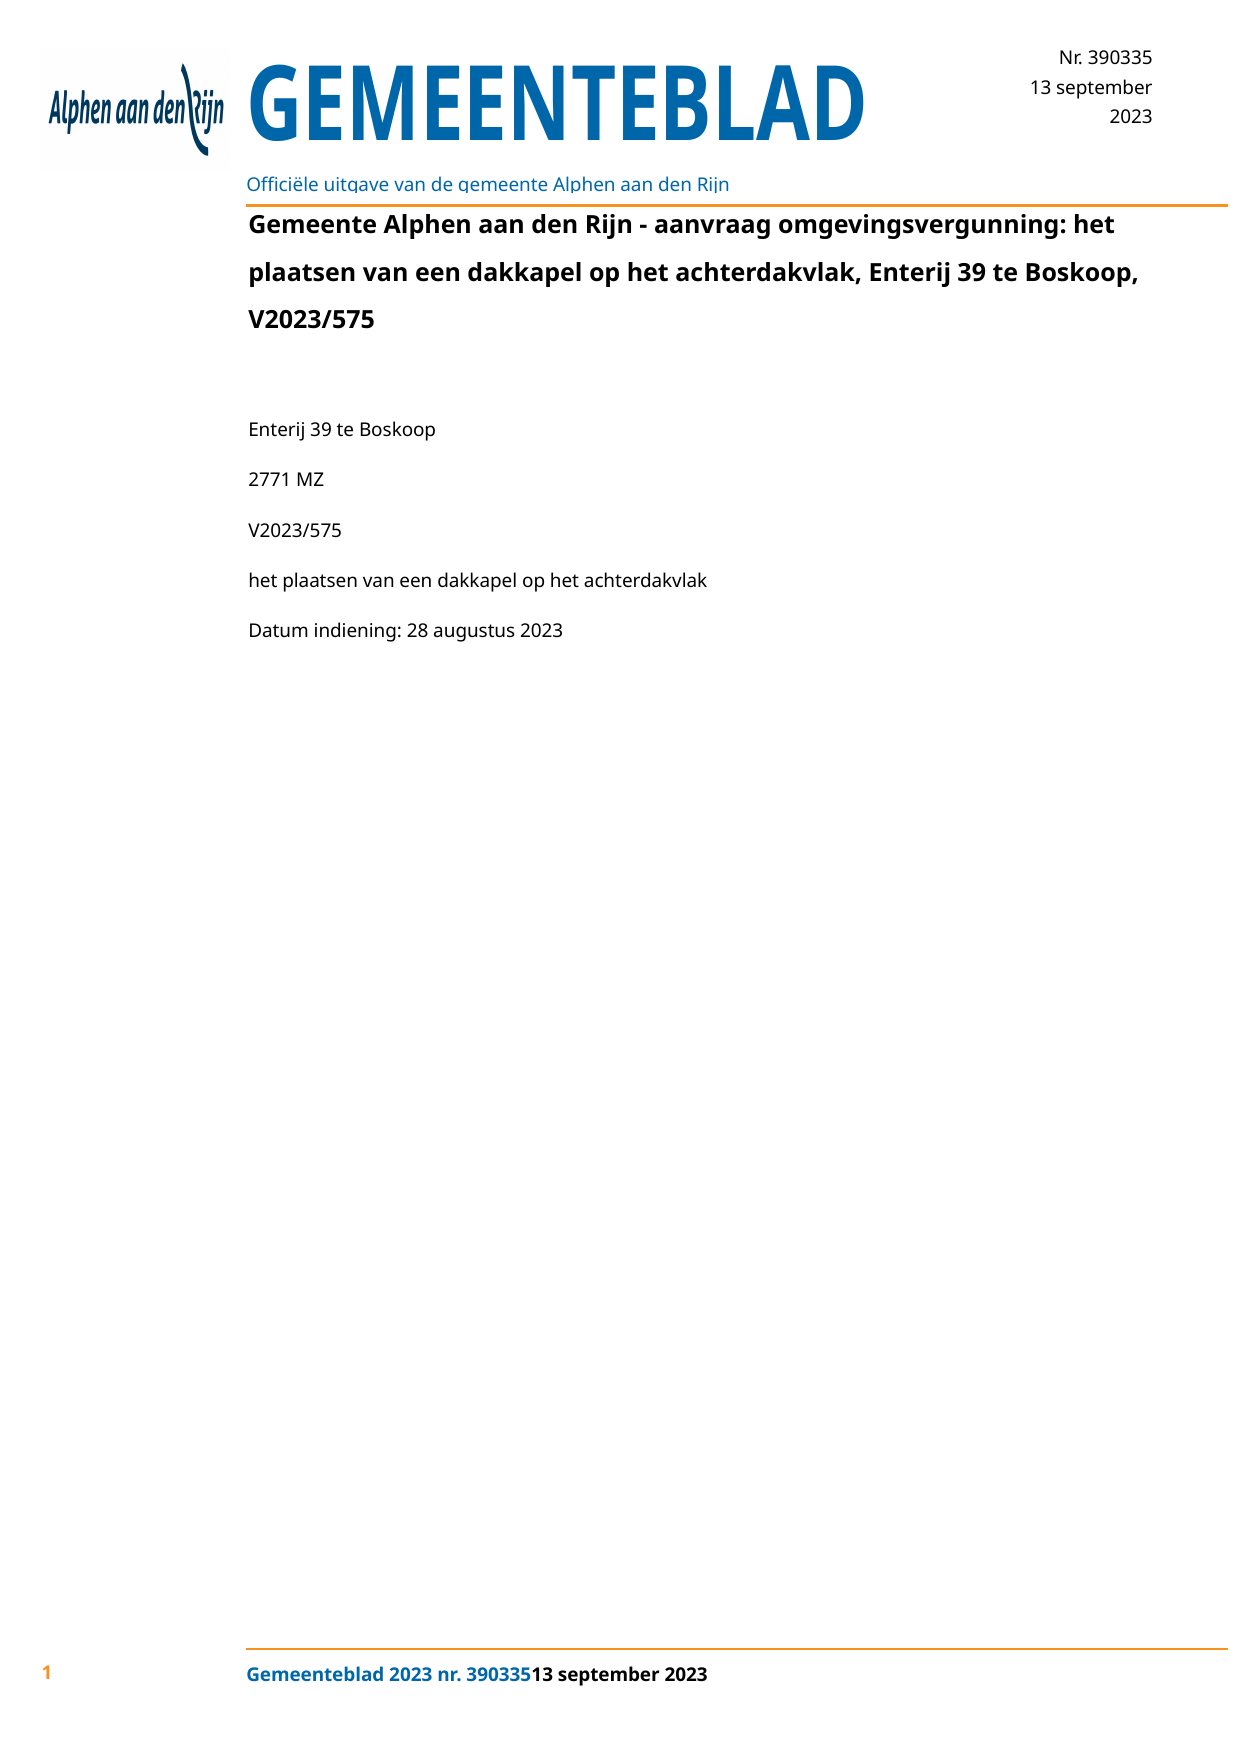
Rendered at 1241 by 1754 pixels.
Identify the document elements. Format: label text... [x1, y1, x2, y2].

picture [41, 47, 231, 172]
text Datum indiening: 28 augustus 2023 [248, 618, 1152, 643]
text 2771 MZ [248, 466, 1152, 492]
text het plaatsen van een dakkapel op het achterdakvlak [248, 567, 1152, 593]
text V2023/575 [248, 517, 1152, 542]
text Gemeente Alphen aan den Rijn - aanvraag omgevingsvergunning: het plaatsen van een dakkapel op het achterdakvlak, Enterij 39 te Boskoop, V2023/575 [248, 207, 1152, 336]
text Enterij 39 te Boskoop [248, 416, 1152, 442]
